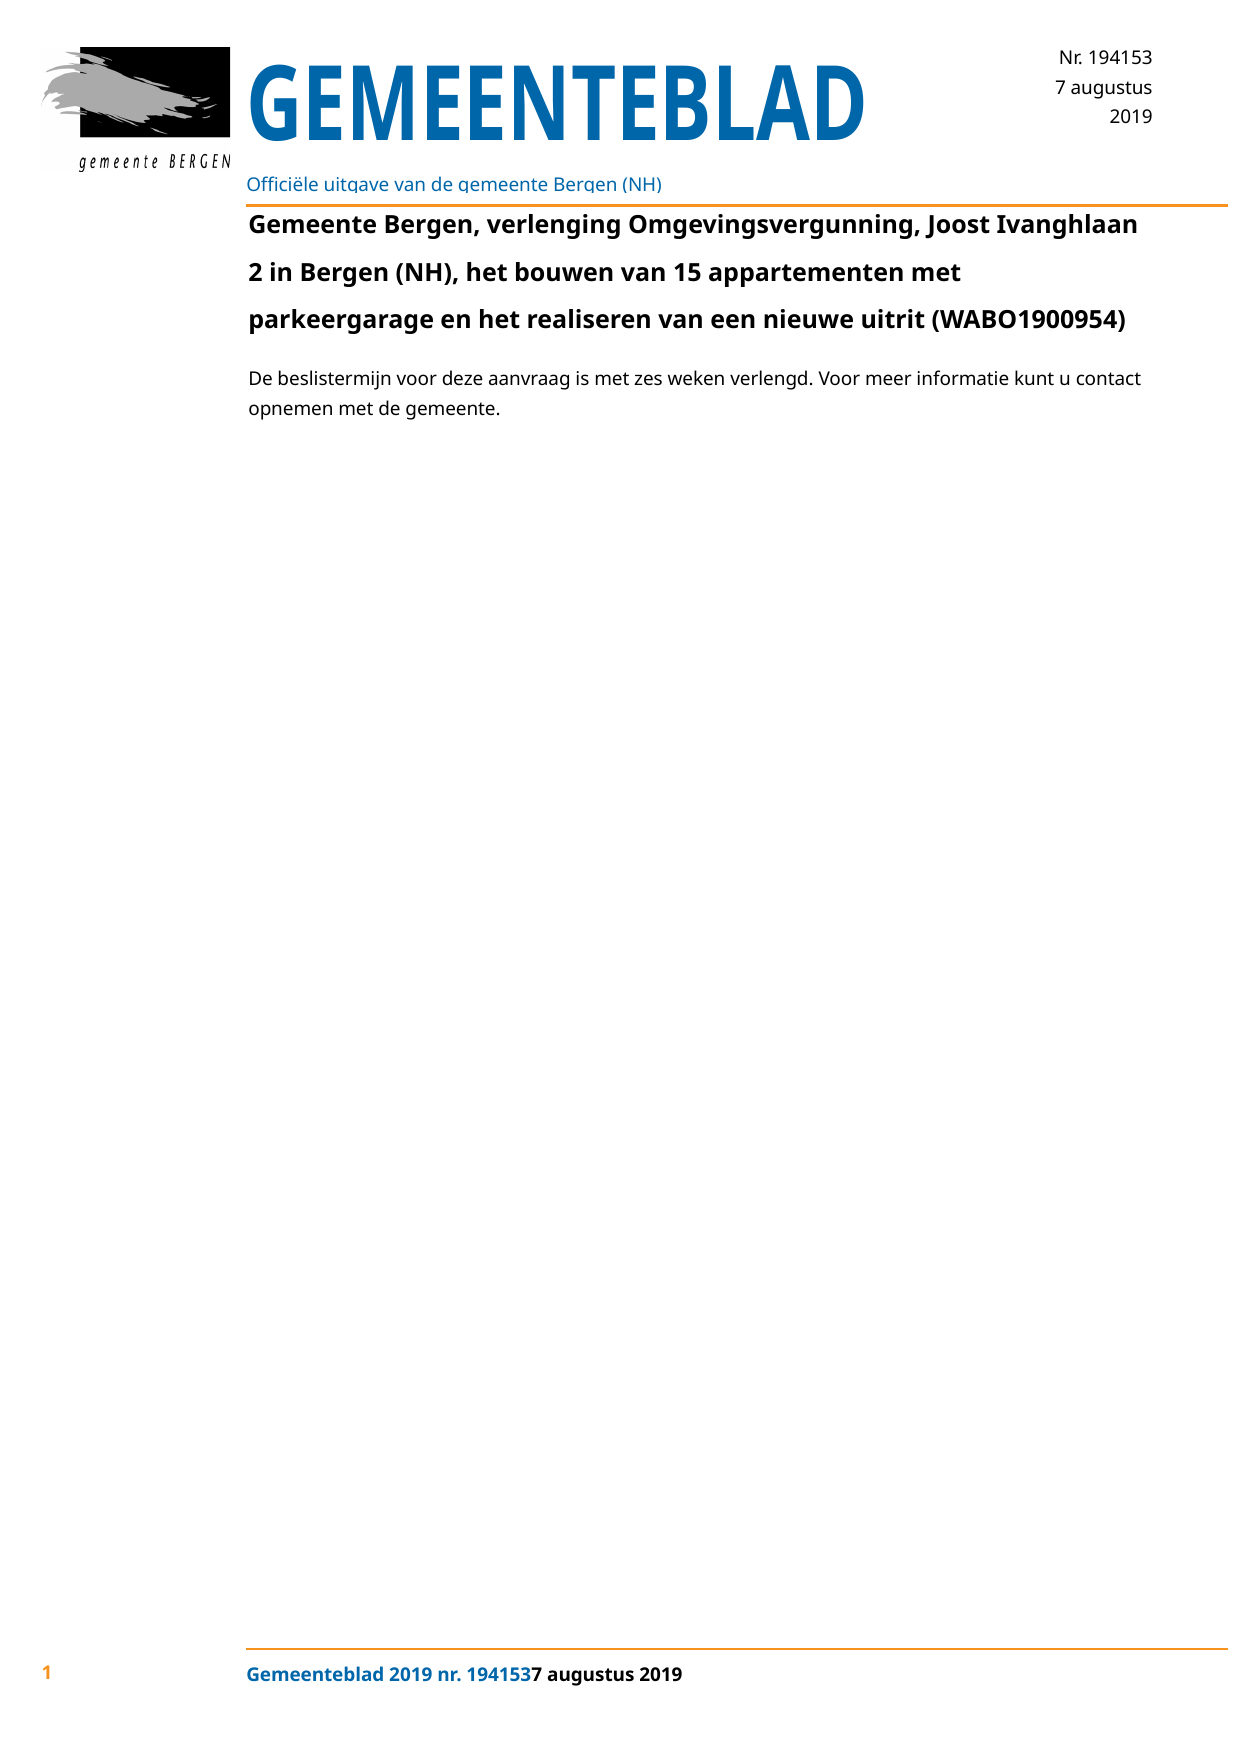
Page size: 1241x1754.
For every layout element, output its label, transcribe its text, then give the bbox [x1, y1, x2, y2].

text Gemeente Bergen, verlenging Omgevingsvergunning, Joost Ivanghlaan 2 in Bergen (NH), het bouwen van 15 appartementen met parkeergarage en het realiseren van een nieuwe uitrit (WABO1900954) [248, 207, 1152, 336]
picture [41, 47, 231, 172]
text De beslistermijn voor deze aanvraag is met zes weken verlengd. Voor meer informatie kunt u contact opnemen met de gemeente. [248, 366, 1152, 421]
